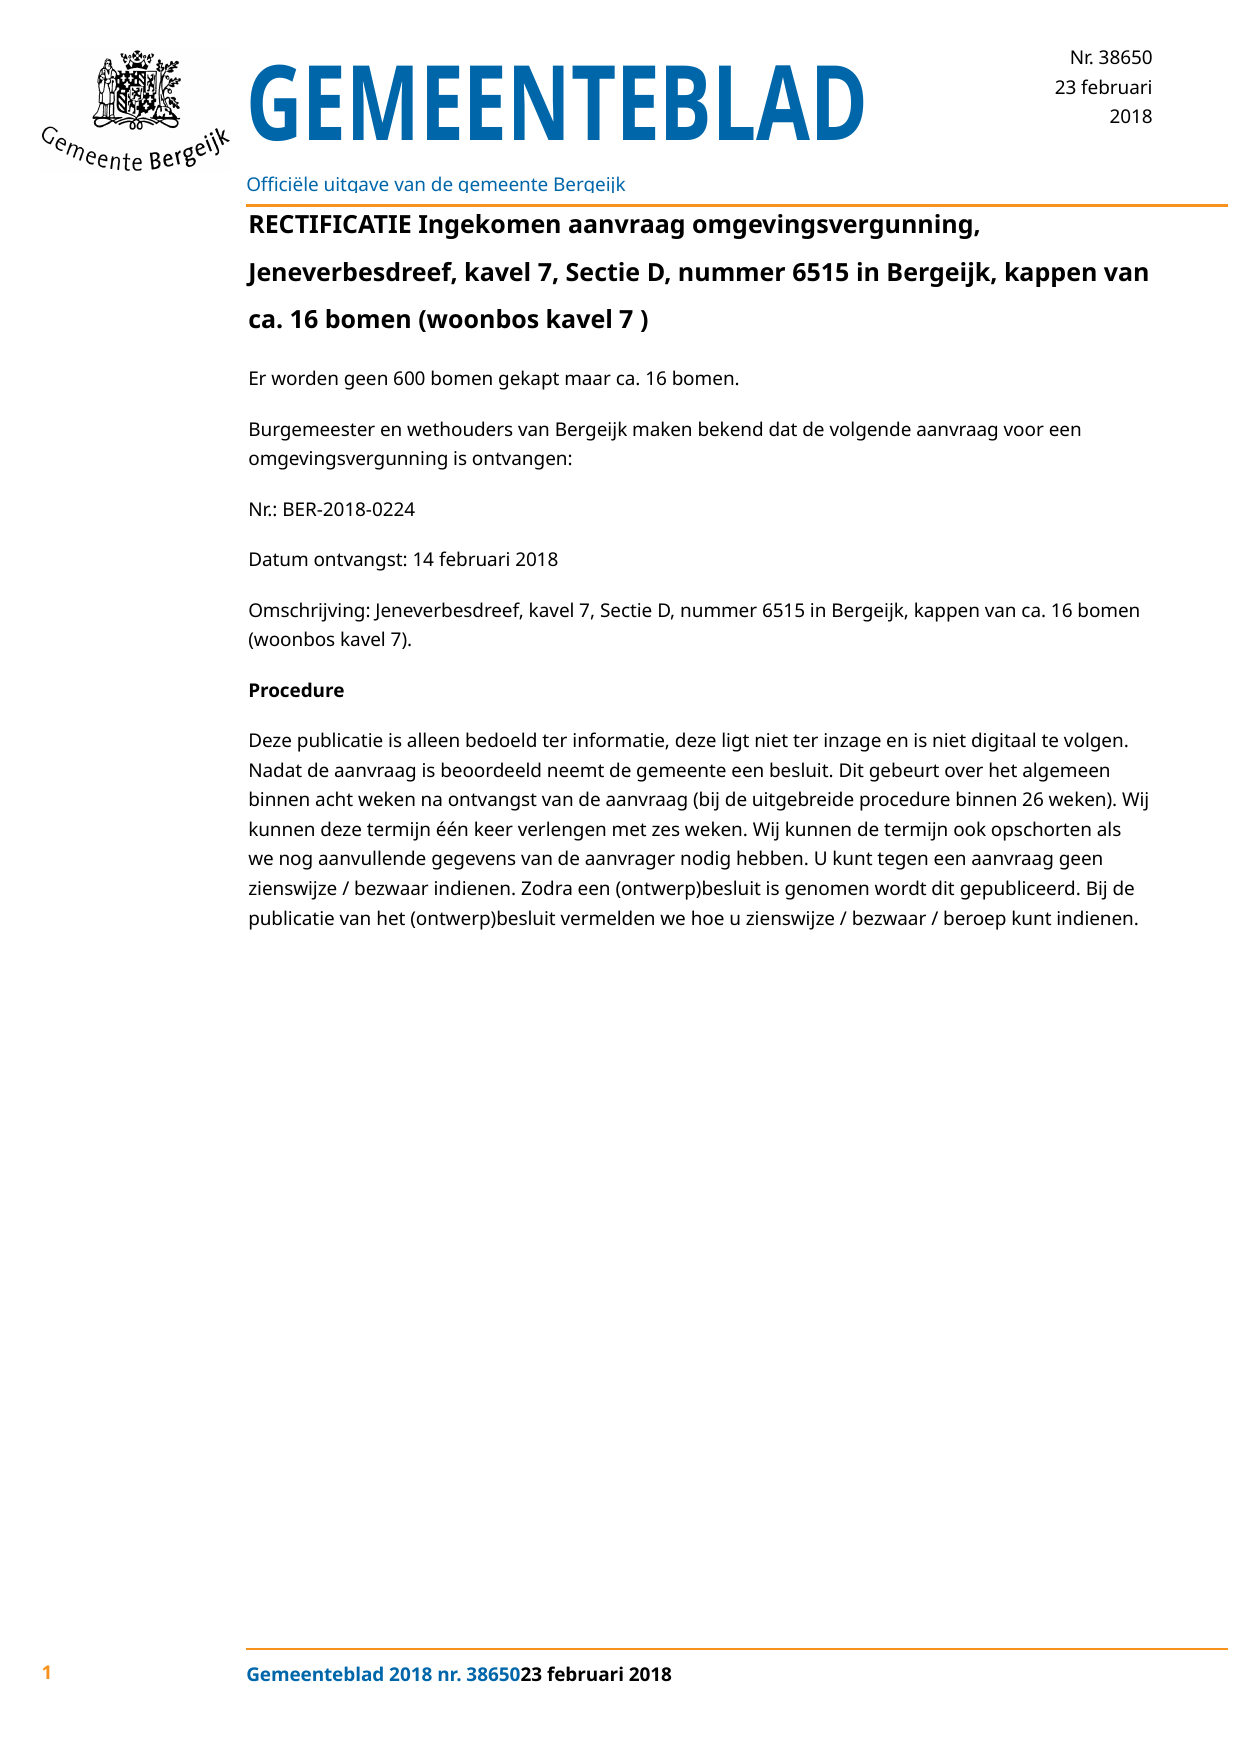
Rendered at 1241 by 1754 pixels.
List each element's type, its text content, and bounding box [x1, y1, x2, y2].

text RECTIFICATIE Ingekomen aanvraag omgevingsvergunning, Jeneverbesdreef, kavel 7, Sectie D, nummer 6515 in Bergeijk, kappen van ca. 16 bomen (woonbos kavel 7 ) [248, 207, 1152, 336]
text Datum ontvangst: 14 februari 2018 [248, 546, 1152, 572]
text Omschrijving: Jeneverbesdreef, kavel 7, Sectie D, nummer 6515 in Bergeijk, kappen van ca. 16 bomen (woonbos kavel 7). [248, 597, 1152, 652]
text Burgemeester en wethouders van Bergeijk maken bekend dat de volgende aanvraag voor een omgevingsvergunning is ontvangen: [248, 416, 1152, 471]
text Nr.: BER-2018-0224 [248, 496, 1152, 522]
text Er worden geen 600 bomen gekapt maar ca. 16 bomen. [248, 366, 1152, 391]
picture [41, 47, 231, 172]
text Procedure [248, 677, 1152, 702]
text Deze publicatie is alleen bedoeld ter informatie, deze ligt niet ter inzage en is niet digitaal te volgen. Nadat de aanvraag is beoordeeld neemt de gemeente een besluit. Dit gebeurt over het algemeen binnen acht weken na ontvangst van de aanvraag (bij de uitgebreide procedure binnen 26 weken). Wij kunnen deze termijn één keer verlengen met zes weken. Wij kunnen de termijn ook opschorten als we nog aanvullende gegevens van de aanvrager nodig hebben. U kunt tegen een aanvraag geen zienswijze / bezwaar indienen. Zodra een (ontwerp)besluit is genomen wordt dit gepubliceerd. Bij de publicatie van het (ontwerp)besluit vermelden we hoe u zienswijze / bezwaar / beroep kunt indienen. [248, 727, 1152, 930]
